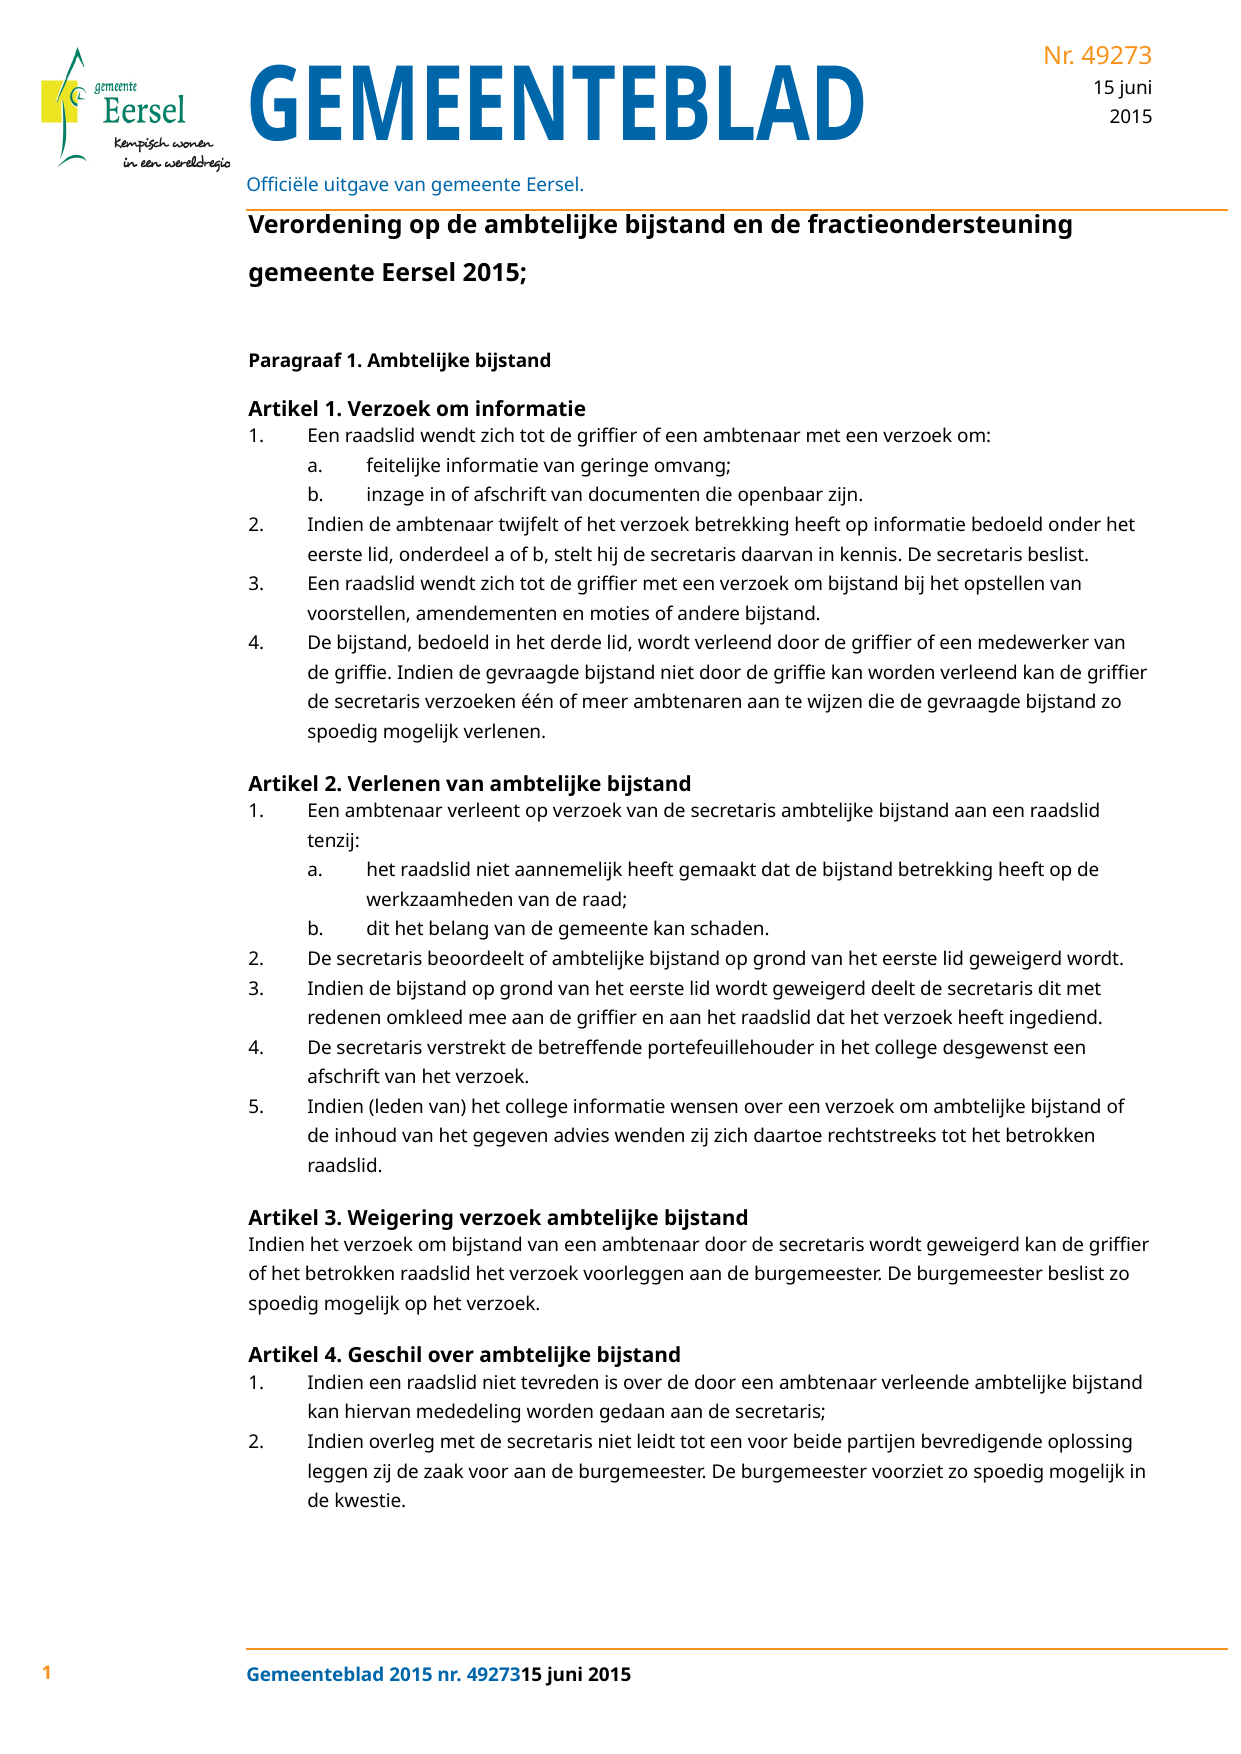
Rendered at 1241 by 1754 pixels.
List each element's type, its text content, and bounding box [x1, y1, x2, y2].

list De secretaris beoordeelt of ambtelijke bijstand op grond van het eerste lid geweigerd wordt. [248, 945, 1152, 971]
list Indien (leden van) het college informatie wensen over een verzoek om ambtelijke bijstand of de inhoud van het gegeven advies wenden zij zich daartoe rechtstreeks tot het betrokken raadslid. [248, 1093, 1152, 1178]
list Indien overleg met de secretaris niet leidt tot een voor beide partijen bevredigende oplossing leggen zij de zaak voor aan de burgemeester. De burgemeester voorziet zo spoedig mogelijk in de kwestie. [248, 1428, 1152, 1513]
text Artikel 3. Weigering verzoek ambtelijke bijstand [248, 1203, 1152, 1231]
list dit het belang van de gemeente kan schaden. [307, 916, 1152, 941]
list Een raadslid wendt zich tot de griffier of een ambtenaar met een verzoek om: [248, 422, 1152, 448]
list het raadslid niet aannemelijk heeft gemaakt dat de bijstand betrekking heeft op de werkzaamheden van de raad; [307, 856, 1152, 912]
picture [41, 47, 231, 172]
list Een raadslid wendt zich tot de griffier met een verzoek om bijstand bij het opstellen van voorstellen, amendementen en moties of andere bijstand. [248, 570, 1152, 626]
list De secretaris verstrekt de betreffende portefeuillehouder in het college desgewenst een afschrift van het verzoek. [248, 1034, 1152, 1089]
text Artikel 1. Verzoek om informatie [248, 394, 1152, 422]
text Paragraaf 1. Ambtelijke bijstand [248, 347, 1152, 373]
list Indien de ambtenaar twijfelt of het verzoek betrekking heeft op informatie bedoeld onder het eerste lid, onderdeel a of b, stelt hij de secretaris daarvan in kennis. De secretaris beslist. [248, 511, 1152, 567]
list Indien de bijstand op grond van het eerste lid wordt geweigerd deelt de secretaris dit met redenen omkleed mee aan de griffier en aan het raadslid dat het verzoek heeft ingediend. [248, 975, 1152, 1030]
list inzage in of afschrift van documenten die openbaar zijn. [307, 482, 1152, 507]
text Artikel 2. Verlenen van ambtelijke bijstand [248, 769, 1152, 797]
list De bijstand, bedoeld in het derde lid, wordt verleend door de griffier of een medewerker van de griffie. Indien de gevraagde bijstand niet door de griffie kan worden verleend kan de griffier de secretaris verzoeken één of meer ambtenaren aan te wijzen die de gevraagde bijstand zo spoedig mogelijk verlenen. [248, 629, 1152, 744]
list Indien een raadslid niet tevreden is over de door een ambtenaar verleende ambtelijke bijstand kan hiervan mededeling worden gedaan aan de secretaris; [248, 1369, 1152, 1424]
text Artikel 4. Geschil over ambtelijke bijstand [248, 1341, 1152, 1369]
list feitelijke informatie van geringe omvang; [307, 452, 1152, 478]
list Een ambtenaar verleent op verzoek van de secretaris ambtelijke bijstand aan een raadslid tenzij: [248, 797, 1152, 852]
text Indien het verzoek om bijstand van een ambtenaar door de secretaris wordt geweigerd kan de griffier of het betrokken raadslid het verzoek voorleggen aan de burgemeester. De burgemeester beslist zo spoedig mogelijk op het verzoek. [248, 1231, 1152, 1316]
text Verordening op de ambtelijke bijstand en de fractieondersteuning gemeente Eersel 2015; [248, 211, 1152, 288]
